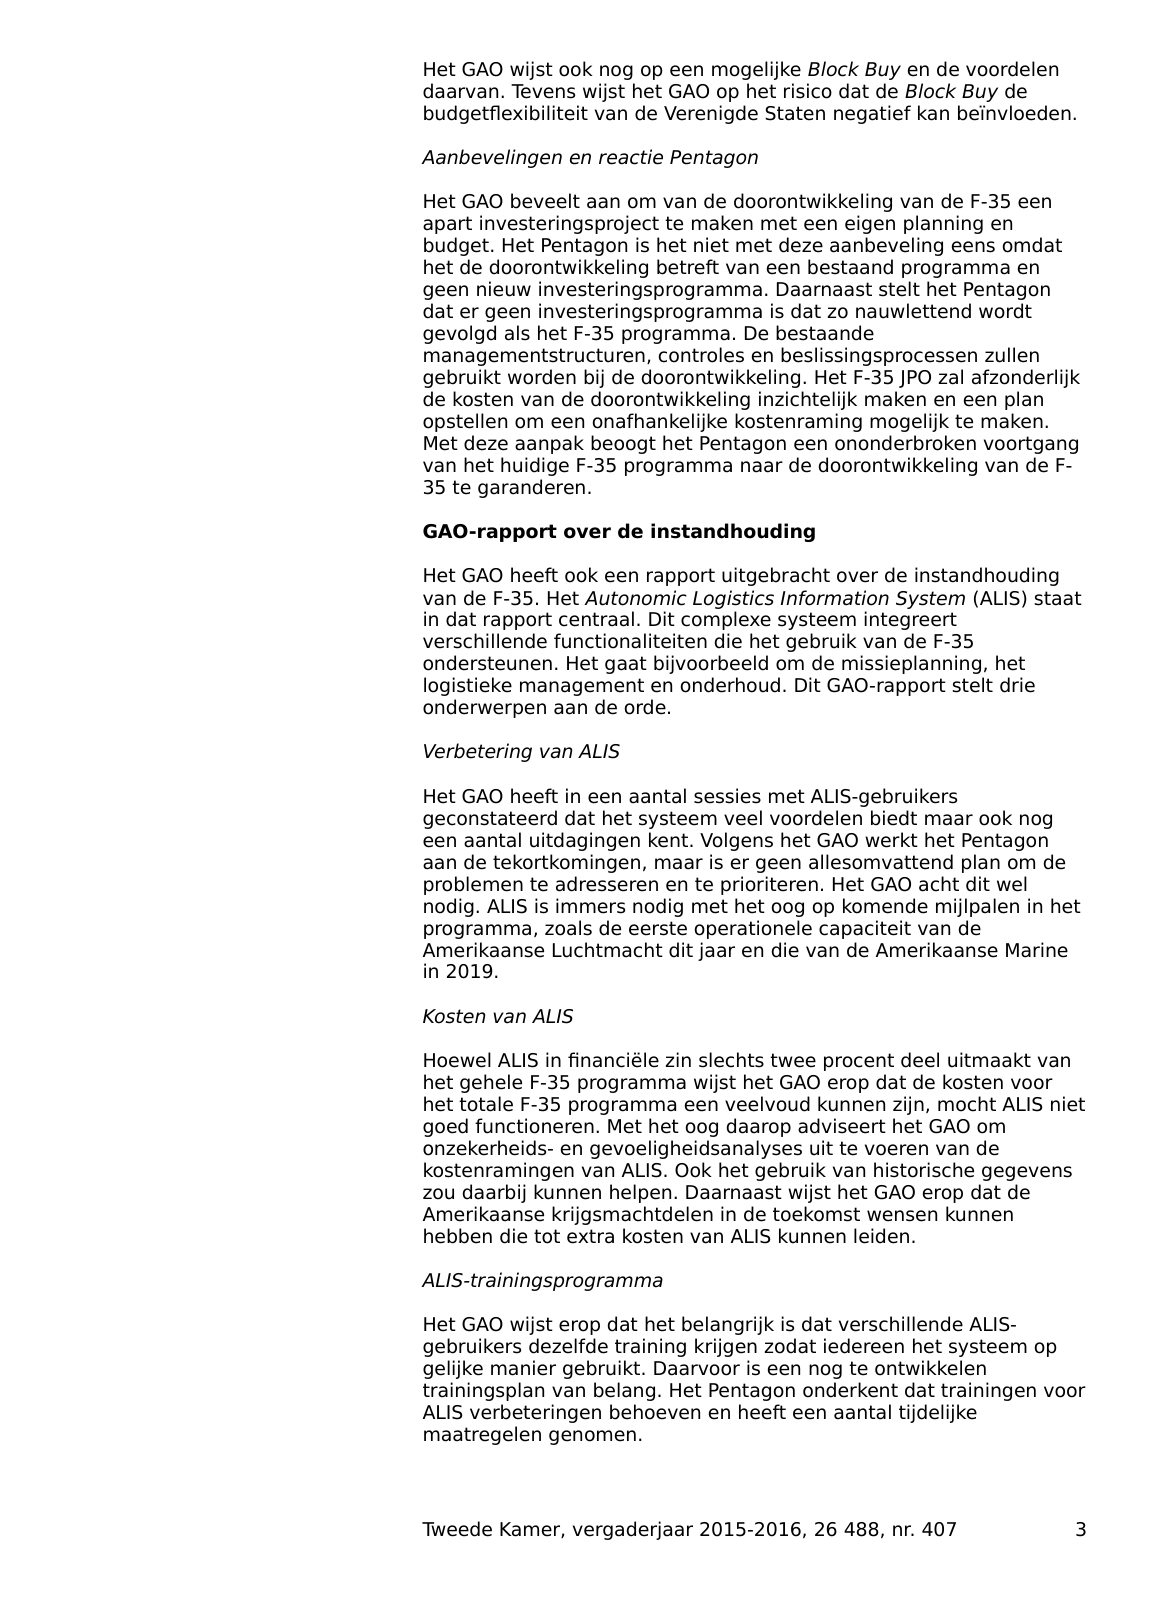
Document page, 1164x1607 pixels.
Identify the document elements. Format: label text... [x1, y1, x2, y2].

text Het GAO wijst erop dat het belangrijk is dat verschillende ALIS-gebruikers dezelfde training krijgen zodat iedereen het systeem op gelijke manier gebruikt. Daarvoor is een nog te ontwikkelen trainingsplan van belang. Het Pentagon onderkent dat trainingen voor ALIS verbeteringen behoeven en heeft een aantal tijdelijke maatregelen genomen. [422, 1314, 1087, 1446]
subtitle Aanbevelingen en reactie Pentagon [422, 147, 1087, 169]
text Het GAO wijst ook nog op een mogelijke Block Buy en de voordelen daarvan. Tevens wijst het GAO op het risico dat de Block Buy de budgetflexibiliteit van de Verenigde Staten negatief kan beïnvloeden. [422, 59, 1087, 125]
subtitle ALIS-trainingsprogramma [422, 1270, 1087, 1292]
subtitle GAO-rapport over de instandhouding [422, 521, 1087, 543]
text Hoewel ALIS in financiële zin slechts twee procent deel uitmaakt van het gehele F-35 programma wijst het GAO erop dat de kosten voor het totale F-35 programma een veelvoud kunnen zijn, mocht ALIS niet goed functioneren. Met het oog daarop adviseert het GAO om onzekerheids- en gevoeligheidsanalyses uit te voeren van de kostenramingen van ALIS. Ook het gebruik van historische gegevens zou daarbij kunnen helpen. Daarnaast wijst het GAO erop dat de Amerikaanse krijgsmachtdelen in de toekomst wensen kunnen hebben die tot extra kosten van ALIS kunnen leiden. [422, 1050, 1087, 1248]
subtitle Verbetering van ALIS [422, 741, 1087, 763]
text Het GAO heeft ook een rapport uitgebracht over de instandhouding van de F-35. Het Autonomic Logistics Information System (ALIS) staat in dat rapport centraal. Dit complexe systeem integreert verschillende functionaliteiten die het gebruik van de F-35 ondersteunen. Het gaat bijvoorbeeld om de missieplanning, het logistieke management en onderhoud. Dit GAO-rapport stelt drie onderwerpen aan de orde. [422, 565, 1087, 719]
subtitle Kosten van ALIS [422, 1006, 1087, 1028]
text Het GAO beveelt aan om van de doorontwikkeling van de F-35 een apart investeringsproject te maken met een eigen planning en budget. Het Pentagon is het niet met deze aanbeveling eens omdat het de doorontwikkeling betreft van een bestaand programma en geen nieuw investeringsprogramma. Daarnaast stelt het Pentagon dat er geen investeringsprogramma is dat zo nauwlettend wordt gevolgd als het F-35 programma. De bestaande managementstructuren, controles en beslissingsprocessen zullen gebruikt worden bij de doorontwikkeling. Het F-35 JPO zal afzonderlijk de kosten van de doorontwikkeling inzichtelijk maken en een plan opstellen om een onafhankelijke kostenraming mogelijk te maken. Met deze aanpak beoogt het Pentagon een ononderbroken voortgang van het huidige F-35 programma naar de doorontwikkeling van de F-35 te garanderen. [422, 191, 1087, 499]
text Het GAO heeft in een aantal sessies met ALIS-gebruikers geconstateerd dat het systeem veel voordelen biedt maar ook nog een aantal uitdagingen kent. Volgens het GAO werkt het Pentagon aan de tekortkomingen, maar is er geen allesomvattend plan om de problemen te adresseren en te prioriteren. Het GAO acht dit wel nodig. ALIS is immers nodig met het oog op komende mijlpalen in het programma, zoals de eerste operationele capaciteit van de Amerikaanse Luchtmacht dit jaar en die van de Amerikaanse Marine in 2019. [422, 786, 1087, 983]
